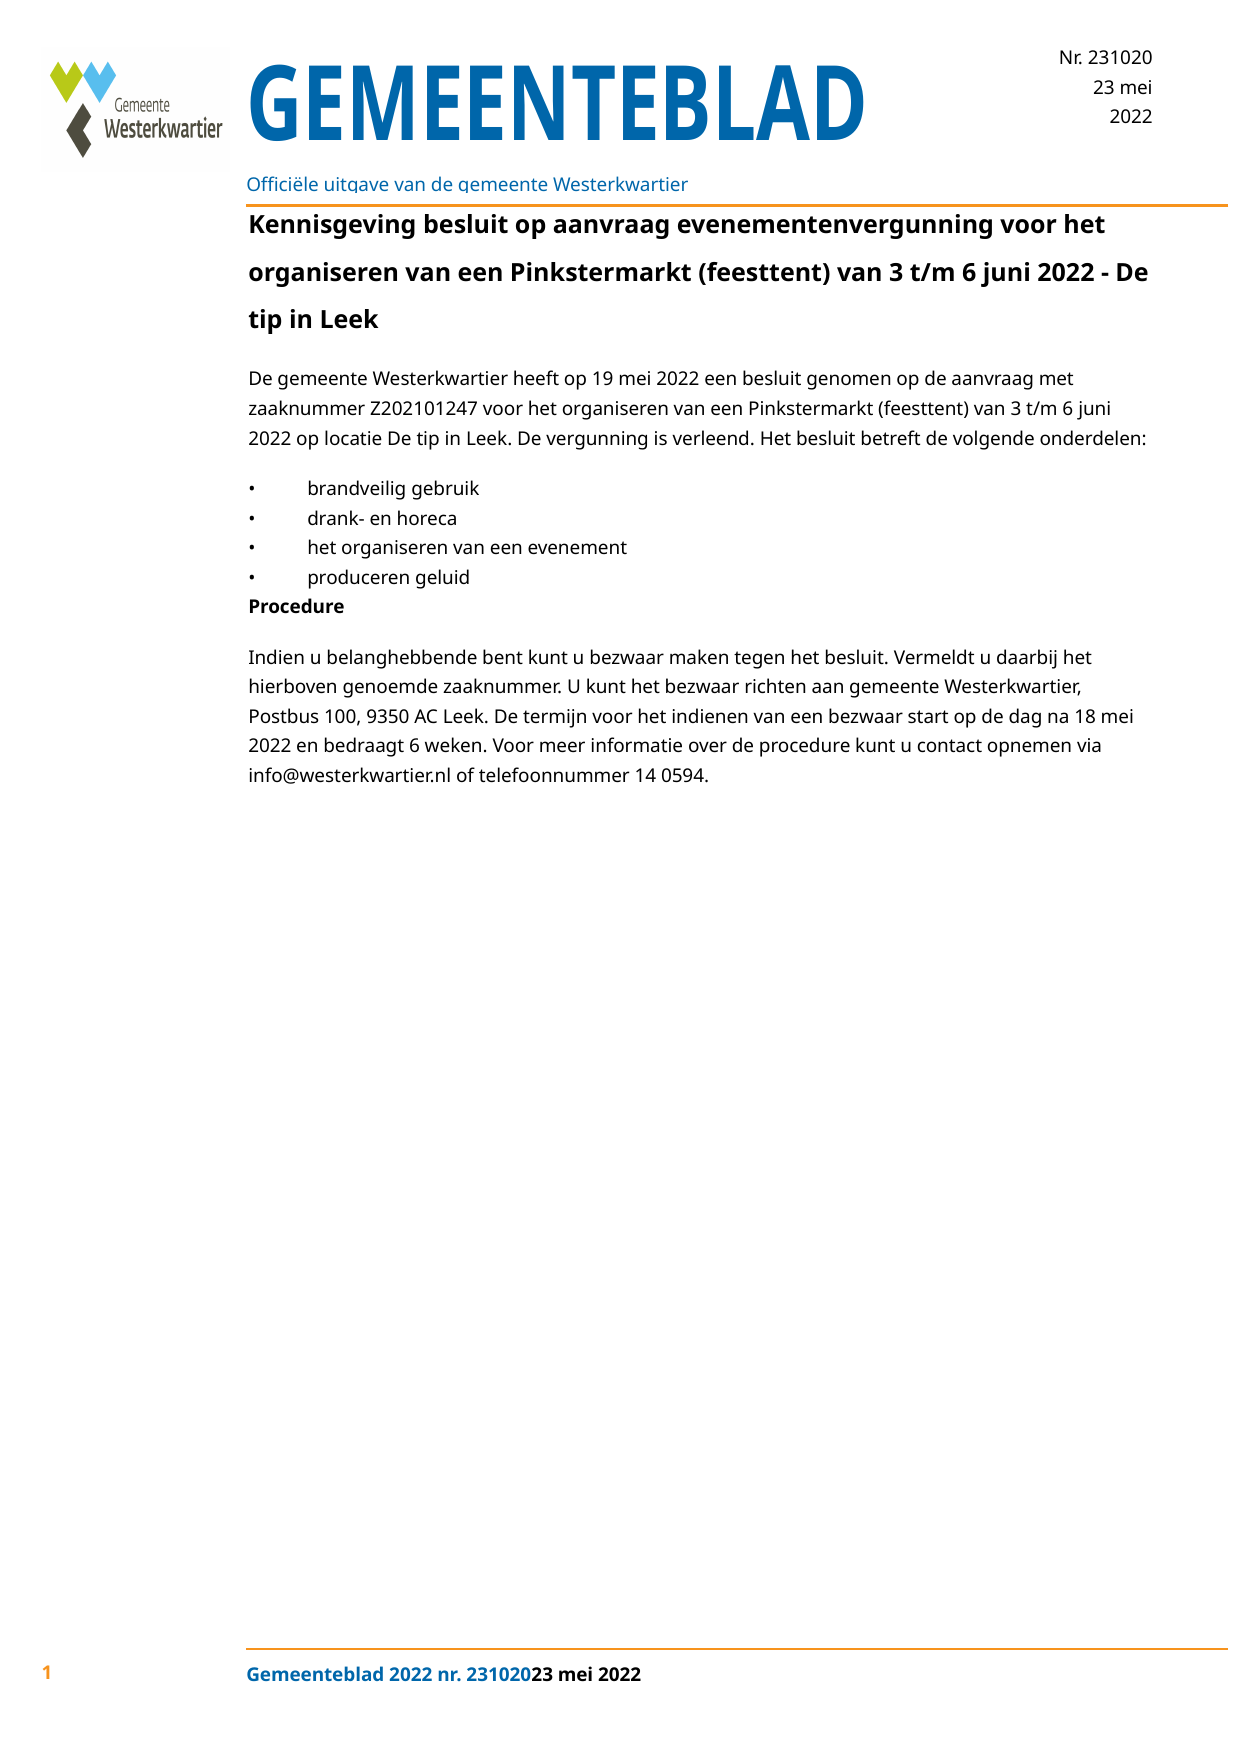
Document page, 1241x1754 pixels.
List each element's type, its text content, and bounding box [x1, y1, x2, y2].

text Kennisgeving besluit op aanvraag evenementenvergunning voor het organiseren van een Pinkstermarkt (feesttent) van 3 t/m 6 juni 2022 - De tip in Leek [248, 207, 1152, 336]
picture [41, 47, 231, 172]
text Indien u belanghebbende bent kunt u bezwaar maken tegen het besluit. Vermeldt u daarbij het hierboven genoemde zaaknummer. U kunt het bezwaar richten aan gemeente Westerkwartier, Postbus 100, 9350 AC Leek. De termijn voor het indienen van een bezwaar start op de dag na 18 mei 2022 en bedraagt 6 weken. Voor meer informatie over de procedure kunt u contact opnemen via info@westerkwartier.nl of telefoonnummer 14 0594. [248, 644, 1152, 788]
list drank- en horeca [248, 505, 1152, 530]
list produceren geluid [248, 564, 1152, 589]
text De gemeente Westerkwartier heeft op 19 mei 2022 een besluit genomen op de aanvraag met zaaknummer Z202101247 voor het organiseren van een Pinkstermarkt (feesttent) van 3 t/m 6 juni 2022 op locatie De tip in Leek. De vergunning is verleend. Het besluit betreft de volgende onderdelen: [248, 366, 1152, 450]
list het organiseren van een evenement [248, 534, 1152, 560]
text Procedure [248, 593, 1152, 619]
list brandveilig gebruik [248, 475, 1152, 501]
